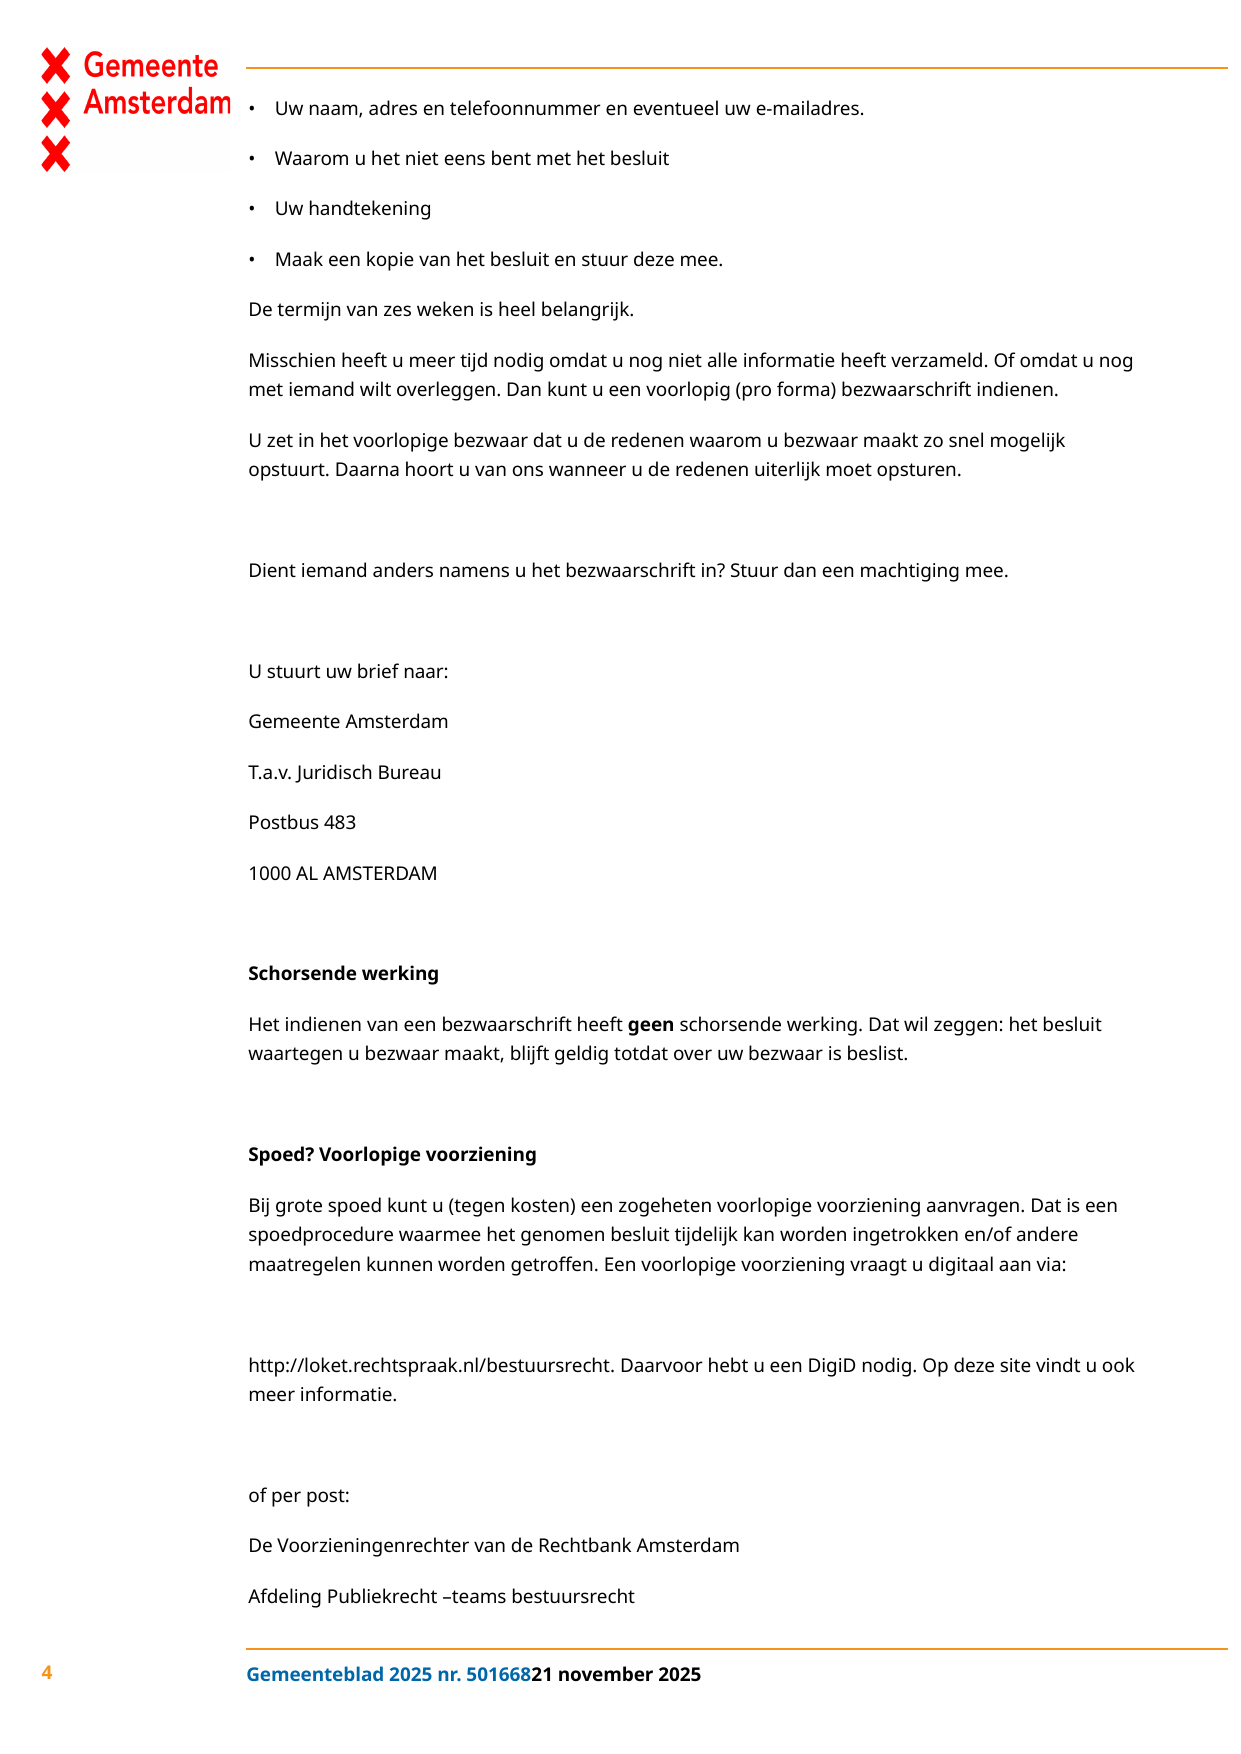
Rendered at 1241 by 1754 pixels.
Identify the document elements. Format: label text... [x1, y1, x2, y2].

picture [41, 47, 231, 172]
text Afdeling Publiekrecht –teams bestuursrecht [248, 1583, 1152, 1609]
text Bij grote spoed kunt u (tegen kosten) een zogeheten voorlopige voorziening aanvragen. Dat is een spoedprocedure waarmee het genomen besluit tijdelijk kan worden ingetrokken en/of andere maatregelen kunnen worden getroffen. Een voorlopige voorziening vraagt u digitaal aan via: [248, 1192, 1152, 1277]
text • Uw naam, adres en telefoonnummer en eventueel uw e-mailadres. [248, 95, 1152, 121]
text T.a.v. Juridisch Bureau [248, 759, 1152, 785]
text Dient iemand anders namens u het bezwaarschrift in? Stuur dan een machtiging mee. [248, 557, 1152, 583]
text Het indienen van een bezwaarschrift heeft geen schorsende werking. Dat wil zeggen: het besluit waartegen u bezwaar maakt, blijft geldig totdat over uw bezwaar is beslist. [248, 1011, 1152, 1066]
text • Waarom u het niet eens bent met het besluit [248, 145, 1152, 171]
text • Uw handtekening [248, 196, 1152, 221]
text Gemeente Amsterdam [248, 708, 1152, 734]
text Postbus 483 [248, 809, 1152, 835]
text Misschien heeft u meer tijd nodig omdat u nog niet alle informatie heeft verzameld. Of omdat u nog met iemand wilt overleggen. Dan kunt u een voorlopig (pro forma) bezwaarschrift indienen. [248, 347, 1152, 402]
text of per post: [248, 1482, 1152, 1508]
text Schorsende werking [248, 961, 1152, 986]
text http://loket.rechtspraak.nl/bestuursrecht. Daarvoor hebt u een DigiD nodig. Op deze site vindt u ook meer informatie. [248, 1352, 1152, 1407]
text U zet in het voorlopige bezwaar dat u de redenen waarom u bezwaar maakt zo snel mogelijk opstuurt. Daarna hoort u van ons wanneer u de redenen uiterlijk moet opsturen. [248, 427, 1152, 482]
text Spoed? Voorlopige voorziening [248, 1141, 1152, 1167]
text De termijn van zes weken is heel belangrijk. [248, 296, 1152, 322]
text 1000 AL AMSTERDAM [248, 860, 1152, 886]
text • Maak een kopie van het besluit en stuur deze mee. [248, 246, 1152, 272]
text De Voorzieningenrechter van de Rechtbank Amsterdam [248, 1533, 1152, 1558]
text U stuurt uw brief naar: [248, 658, 1152, 684]
